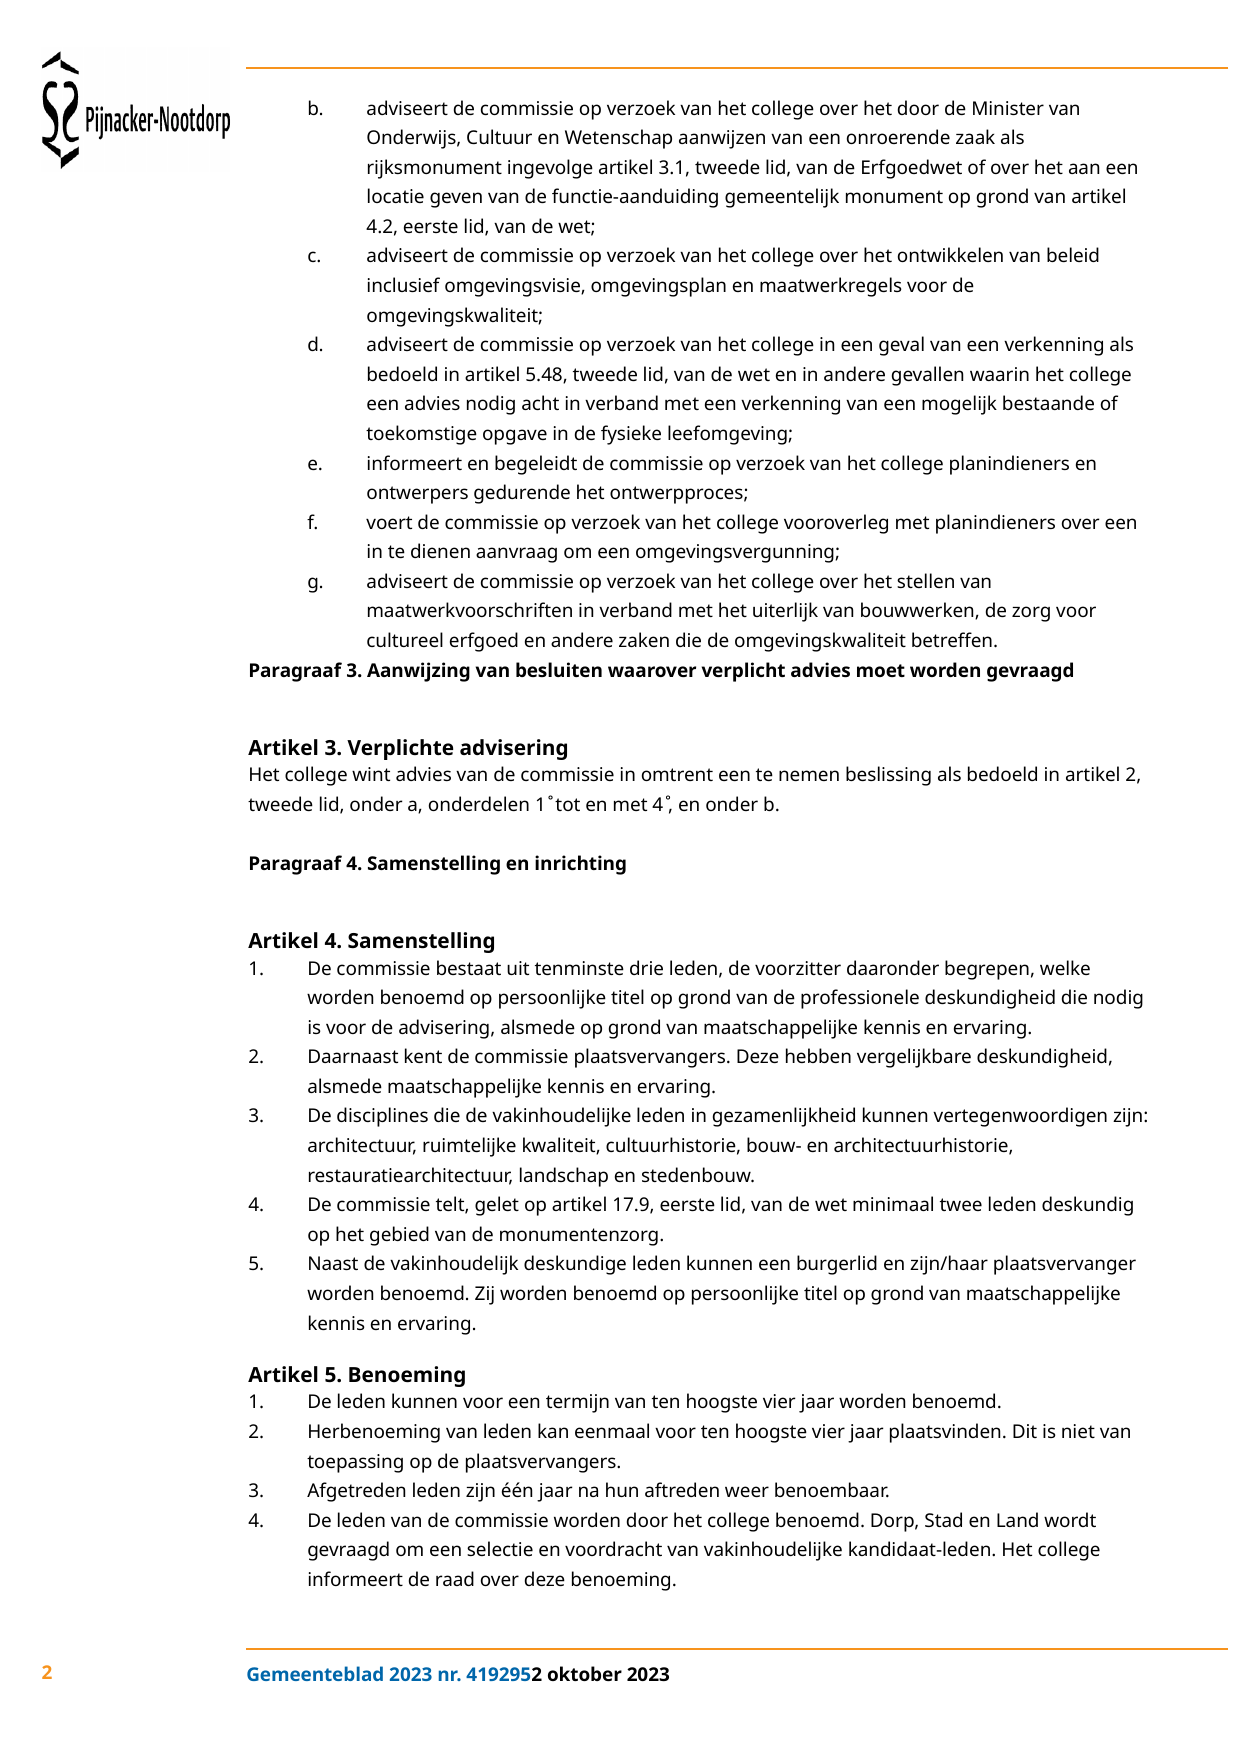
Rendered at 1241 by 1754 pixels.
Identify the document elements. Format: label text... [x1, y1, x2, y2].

text Artikel 4. Samenstelling [248, 926, 1152, 955]
text Artikel 5. Benoeming [248, 1360, 1152, 1389]
list adviseert de commissie op verzoek van het college over het door de Minister van Onderwijs, Cultuur en Wetenschap aanwijzen van een onroerende zaak als rijksmonument ingevolge artikel 3.1, tweede lid, van de Erfgoedwet of over het aan een locatie geven van de functie-aanduiding gemeentelijk monument op grond van artikel 4.2, eerste lid, van de wet; [307, 95, 1152, 239]
list Herbenoeming van leden kan eenmaal voor ten hoogste vier jaar plaatsvinden. Dit is niet van toepassing op de plaatsvervangers. [248, 1418, 1152, 1473]
list adviseert de commissie op verzoek van het college over het ontwikkelen van beleid inclusief omgevingsvisie, omgevingsplan en maatwerkregels voor de omgevingskwaliteit; [307, 243, 1152, 328]
text Het college wint advies van de commissie in omtrent een te nemen beslissing als bedoeld in artikel 2, tweede lid, onder a, onderdelen 1 ̊ tot en met 4 ̊, en onder b. [248, 761, 1152, 817]
list De leden kunnen voor een termijn van ten hoogste vier jaar worden benoemd. [248, 1389, 1152, 1414]
list Naast de vakinhoudelijk deskundige leden kunnen een burgerlid en zijn/haar plaatsvervanger worden benoemd. Zij worden benoemd op persoonlijke titel op grond van maatschappelijke kennis en ervaring. [248, 1251, 1152, 1336]
list adviseert de commissie op verzoek van het college over het stellen van maatwerkvoorschriften in verband met het uiterlijk van bouwwerken, de zorg voor cultureel erfgoed en andere zaken die de omgevingskwaliteit betreffen. [307, 568, 1152, 653]
list voert de commissie op verzoek van het college vooroverleg met planindieners over een in te dienen aanvraag om een omgevingsvergunning; [307, 509, 1152, 564]
list informeert en begeleidt de commissie op verzoek van het college planindieners en ontwerpers gedurende het ontwerpproces; [307, 450, 1152, 505]
list Daarnaast kent de commissie plaatsvervangers. Deze hebben vergelijkbare deskundigheid, alsmede maatschappelijke kennis en ervaring. [248, 1043, 1152, 1099]
list De commissie bestaat uit tenminste drie leden, de voorzitter daaronder begrepen, welke worden benoemd op persoonlijke titel op grond van de professionele deskundigheid die nodig is voor de advisering, alsmede op grond van maatschappelijke kennis en ervaring. [248, 955, 1152, 1040]
list adviseert de commissie op verzoek van het college in een geval van een verkenning als bedoeld in artikel 5.48, tweede lid, van de wet en in andere gevallen waarin het college een advies nodig acht in verband met een verkenning van een mogelijk bestaande of toekomstige opgave in de fysieke leefomgeving; [307, 331, 1152, 446]
picture [41, 47, 231, 172]
text Paragraaf 3. Aanwijzing van besluiten waarover verplicht advies moet worden gevraagd [248, 657, 1152, 683]
text Paragraaf 4. Samenstelling en inrichting [248, 850, 1152, 876]
list Afgetreden leden zijn één jaar na hun aftreden weer benoembaar. [248, 1477, 1152, 1503]
list De commissie telt, gelet op artikel 17.9, eerste lid, van de wet minimaal twee leden deskundig op het gebied van de monumentenzorg. [248, 1191, 1152, 1247]
list De leden van de commissie worden door het college benoemd. Dorp, Stad en Land wordt gevraagd om een selectie en voordracht van vakinhoudelijke kandidaat-leden. Het college informeert de raad over deze benoeming. [248, 1507, 1152, 1592]
text Artikel 3. Verplichte advisering [248, 733, 1152, 761]
list De disciplines die de vakinhoudelijke leden in gezamenlijkheid kunnen vertegenwoordigen zijn: architectuur, ruimtelijke kwaliteit, cultuurhistorie, bouw- en architectuurhistorie, restauratiearchitectuur, landschap en stedenbouw. [248, 1103, 1152, 1188]
